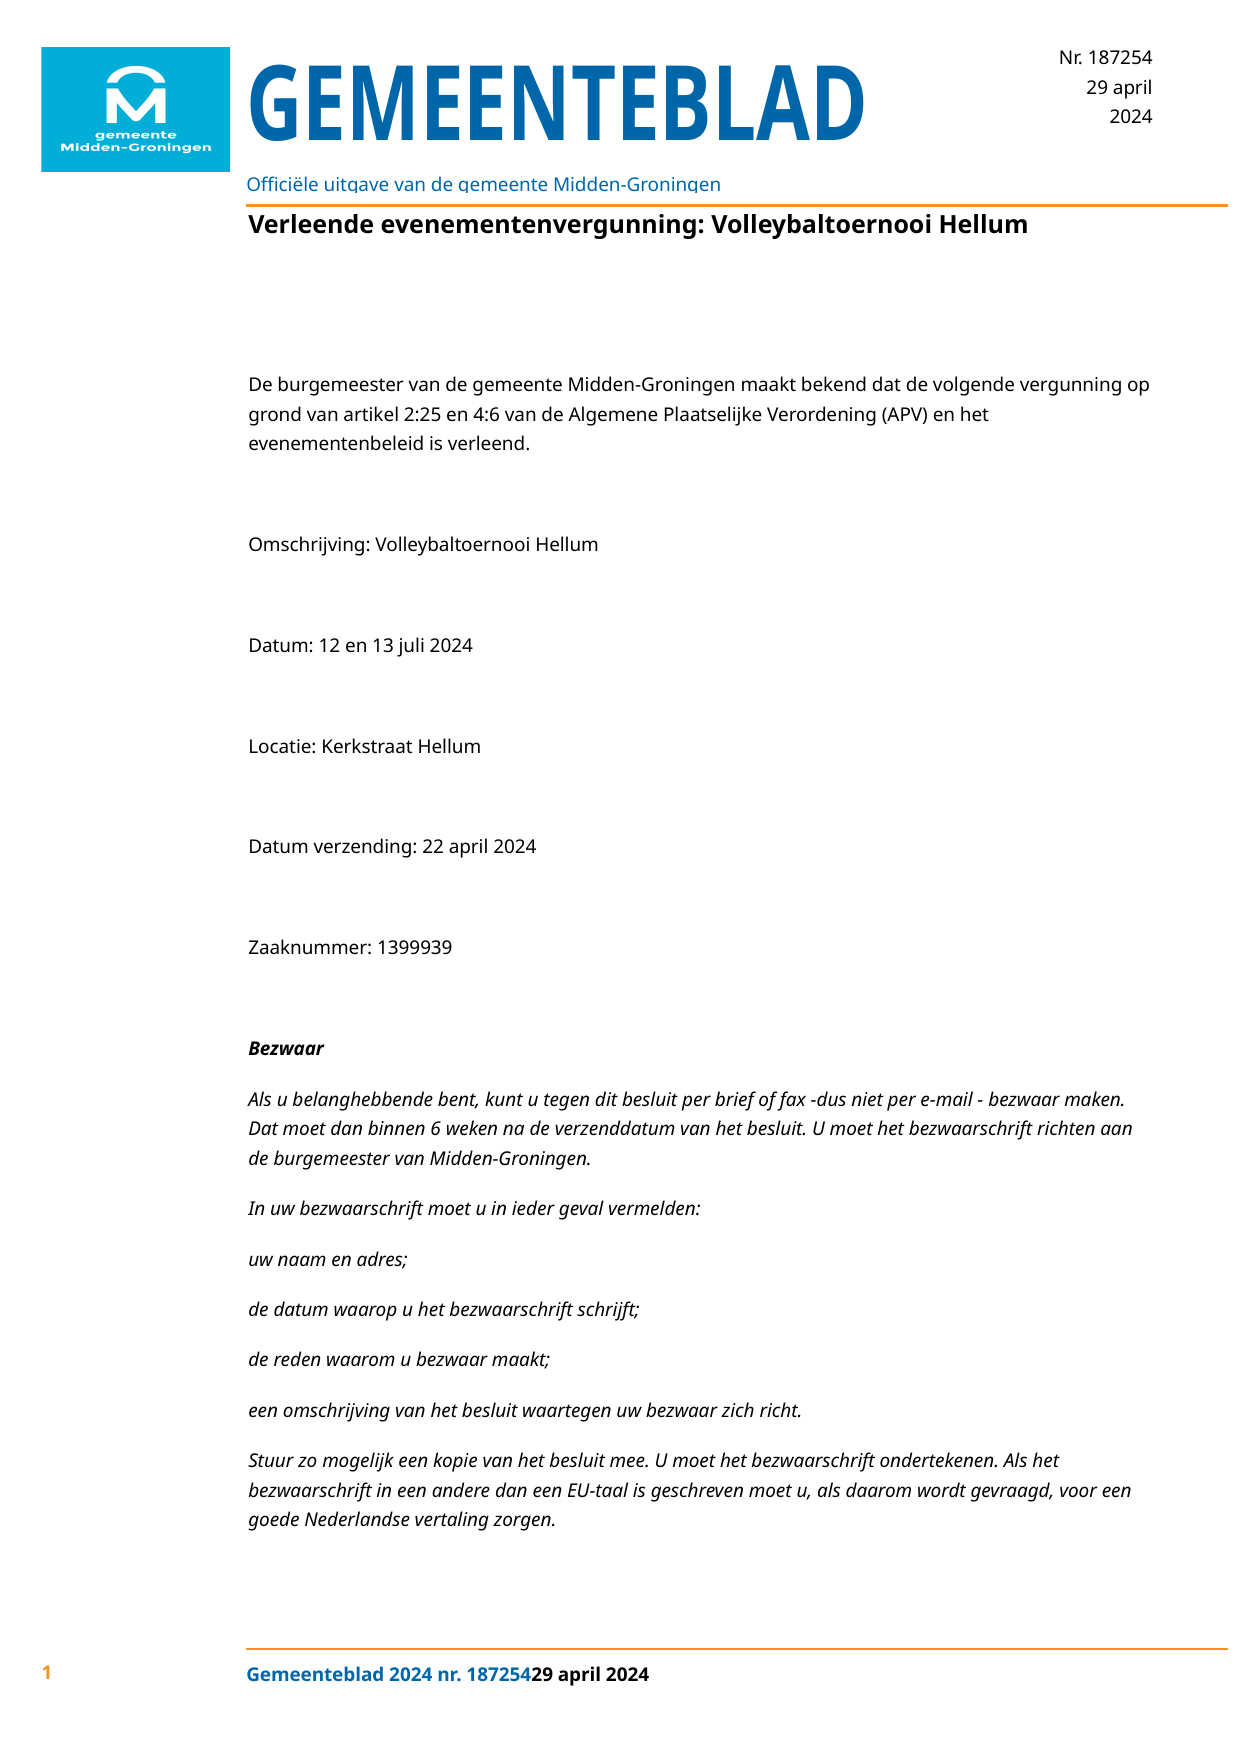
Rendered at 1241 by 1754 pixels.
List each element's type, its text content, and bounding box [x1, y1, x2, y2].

text Zaaknummer: 1399939 [248, 934, 1152, 960]
picture [184, 146, 190, 153]
text Datum verzending: 22 april 2024 [248, 834, 1152, 859]
picture [108, 66, 164, 82]
text Locatie: Kerkstraat Hellum [248, 733, 1152, 758]
text de datum waarop u het bezwaarschrift schrijft; [248, 1296, 1152, 1322]
text de reden waarom u bezwaar maakt; [248, 1347, 1152, 1372]
picture [107, 89, 165, 122]
text uw naam en adres; [248, 1246, 1152, 1271]
text Als u belanghebbende bent, kunt u tegen dit besluit per brief of fax -dus niet per e-mail - bezwaar maken. Dat moet dan binnen 6 weken na de verzenddatum van het besluit. U moet het bezwaarschrift richten aan de burgemeester van Midden-Groningen. [248, 1086, 1152, 1171]
text Datum: 12 en 13 juli 2024 [248, 632, 1152, 658]
text De burgemeester van de gemeente Midden-Groningen maakt bekend dat de volgende vergunning op grond van artikel 2:25 en 4:6 van de Algemene Plaatselijke Verordening (APV) en het evenementenbeleid is verleend. [248, 371, 1152, 456]
text Stuur zo mogelijk een kopie van het besluit mee. U moet het bezwaarschrift ondertekenen. Als het bezwaarschrift in een andere dan een EU-taal is geschreven moet u, als daarom wordt gevraagd, voor een goede Nederlandse vertaling zorgen. [248, 1447, 1152, 1532]
text Bezwaar [248, 1035, 1152, 1061]
text een omschrijving van het besluit waartegen uw bezwaar zich richt. [248, 1397, 1152, 1423]
text Omschrijving: Volleybaltoernooi Hellum [248, 531, 1152, 557]
text In uw bezwaarschrift moet u in ieder geval vermelden: [248, 1195, 1152, 1221]
text Verleende evenementenvergunning: Volleybaltoernooi Hellum [248, 207, 1152, 241]
